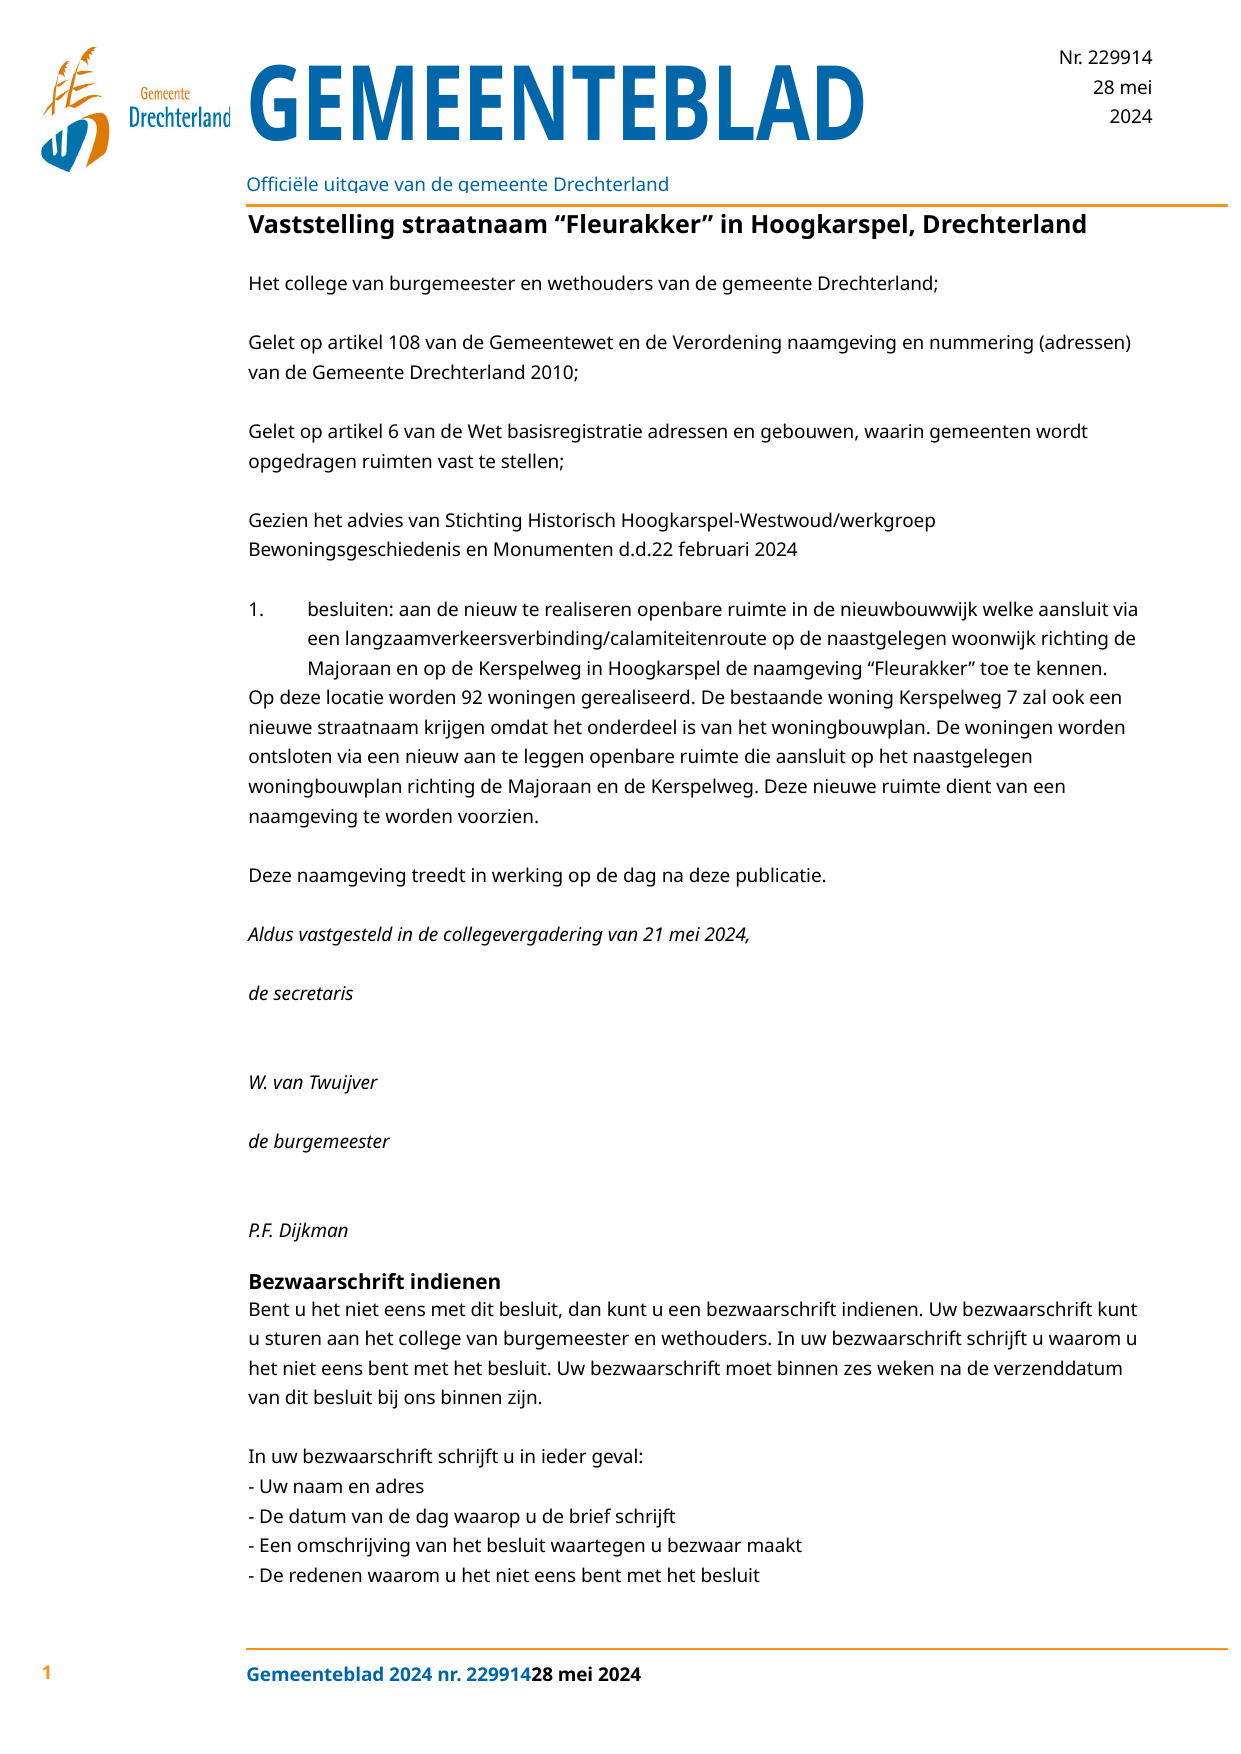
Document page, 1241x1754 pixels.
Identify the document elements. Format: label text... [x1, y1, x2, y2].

text Gelet op artikel 108 van de Gemeentewet en de Verordening naamgeving en nummering (adressen) van de Gemeente Drechterland 2010; [248, 329, 1152, 385]
picture [41, 47, 231, 172]
text Vaststelling straatnaam “Fleurakker” in Hoogkarspel, Drechterland [248, 207, 1152, 241]
text Op deze locatie worden 92 woningen gerealiseerd. De bestaande woning Kerspelweg 7 zal ook een nieuwe straatnaam krijgen omdat het onderdeel is van het woningbouwplan. De woningen worden ontsloten via een nieuw aan te leggen openbare ruimte die aansluit op het naastgelegen woningbouwplan richting de Majoraan en de Kerspelweg. Deze nieuwe ruimte dient van een naamgeving te worden voorzien. [248, 684, 1152, 828]
text - Uw naam en adres [248, 1473, 1152, 1499]
text Gezien het advies van Stichting Historisch Hoogkarspel-Westwoud/werkgroep Bewoningsgeschiedenis en Monumenten d.d.22 februari 2024 [248, 507, 1152, 562]
list besluiten: aan de nieuw te realiseren openbare ruimte in de nieuwbouwwijk welke aansluit via een langzaamverkeersverbinding/calamiteitenroute op de naastgelegen woonwijk richting de Majoraan en op de Kerspelweg in Hoogkarspel de naamgeving “Fleurakker” toe te kennen. [248, 596, 1152, 681]
text - De datum van de dag waarop u de brief schrijft [248, 1503, 1152, 1529]
text In uw bezwaarschrift schrijft u in ieder geval: [248, 1444, 1152, 1469]
picture [41, 158, 64, 172]
text Het college van burgemeester en wethouders van de gemeente Drechterland; [248, 270, 1152, 296]
text Gelet op artikel 6 van de Wet basisregistratie adressen en gebouwen, waarin gemeenten wordt opgedragen ruimten vast te stellen; [248, 418, 1152, 473]
text Aldus vastgesteld in de collegevergadering van 21 mei 2024, [248, 921, 1152, 947]
text de secretaris [248, 980, 1152, 1006]
text Bent u het niet eens met dit besluit, dan kunt u een bezwaarschrift indienen. Uw bezwaarschrift kunt u sturen aan het college van burgemeester en wethouders. In uw bezwaarschrift schrijft u waarom u het niet eens bent met het besluit. Uw bezwaarschrift moet binnen zes weken na de verzenddatum van dit besluit bij ons binnen zijn. [248, 1296, 1152, 1410]
text P.F. Dijkman [248, 1217, 1152, 1243]
text Deze naamgeving treedt in werking op de dag na deze publicatie. [248, 862, 1152, 888]
text W. van Twuijver [248, 1069, 1152, 1095]
picture [226, 115, 231, 124]
text - Een omschrijving van het besluit waartegen u bezwaar maakt [248, 1532, 1152, 1558]
text - De redenen waarom u het niet eens bent met het besluit [248, 1562, 1152, 1588]
text Bezwaarschrift indienen [248, 1267, 1152, 1296]
text de burgemeester [248, 1128, 1152, 1154]
